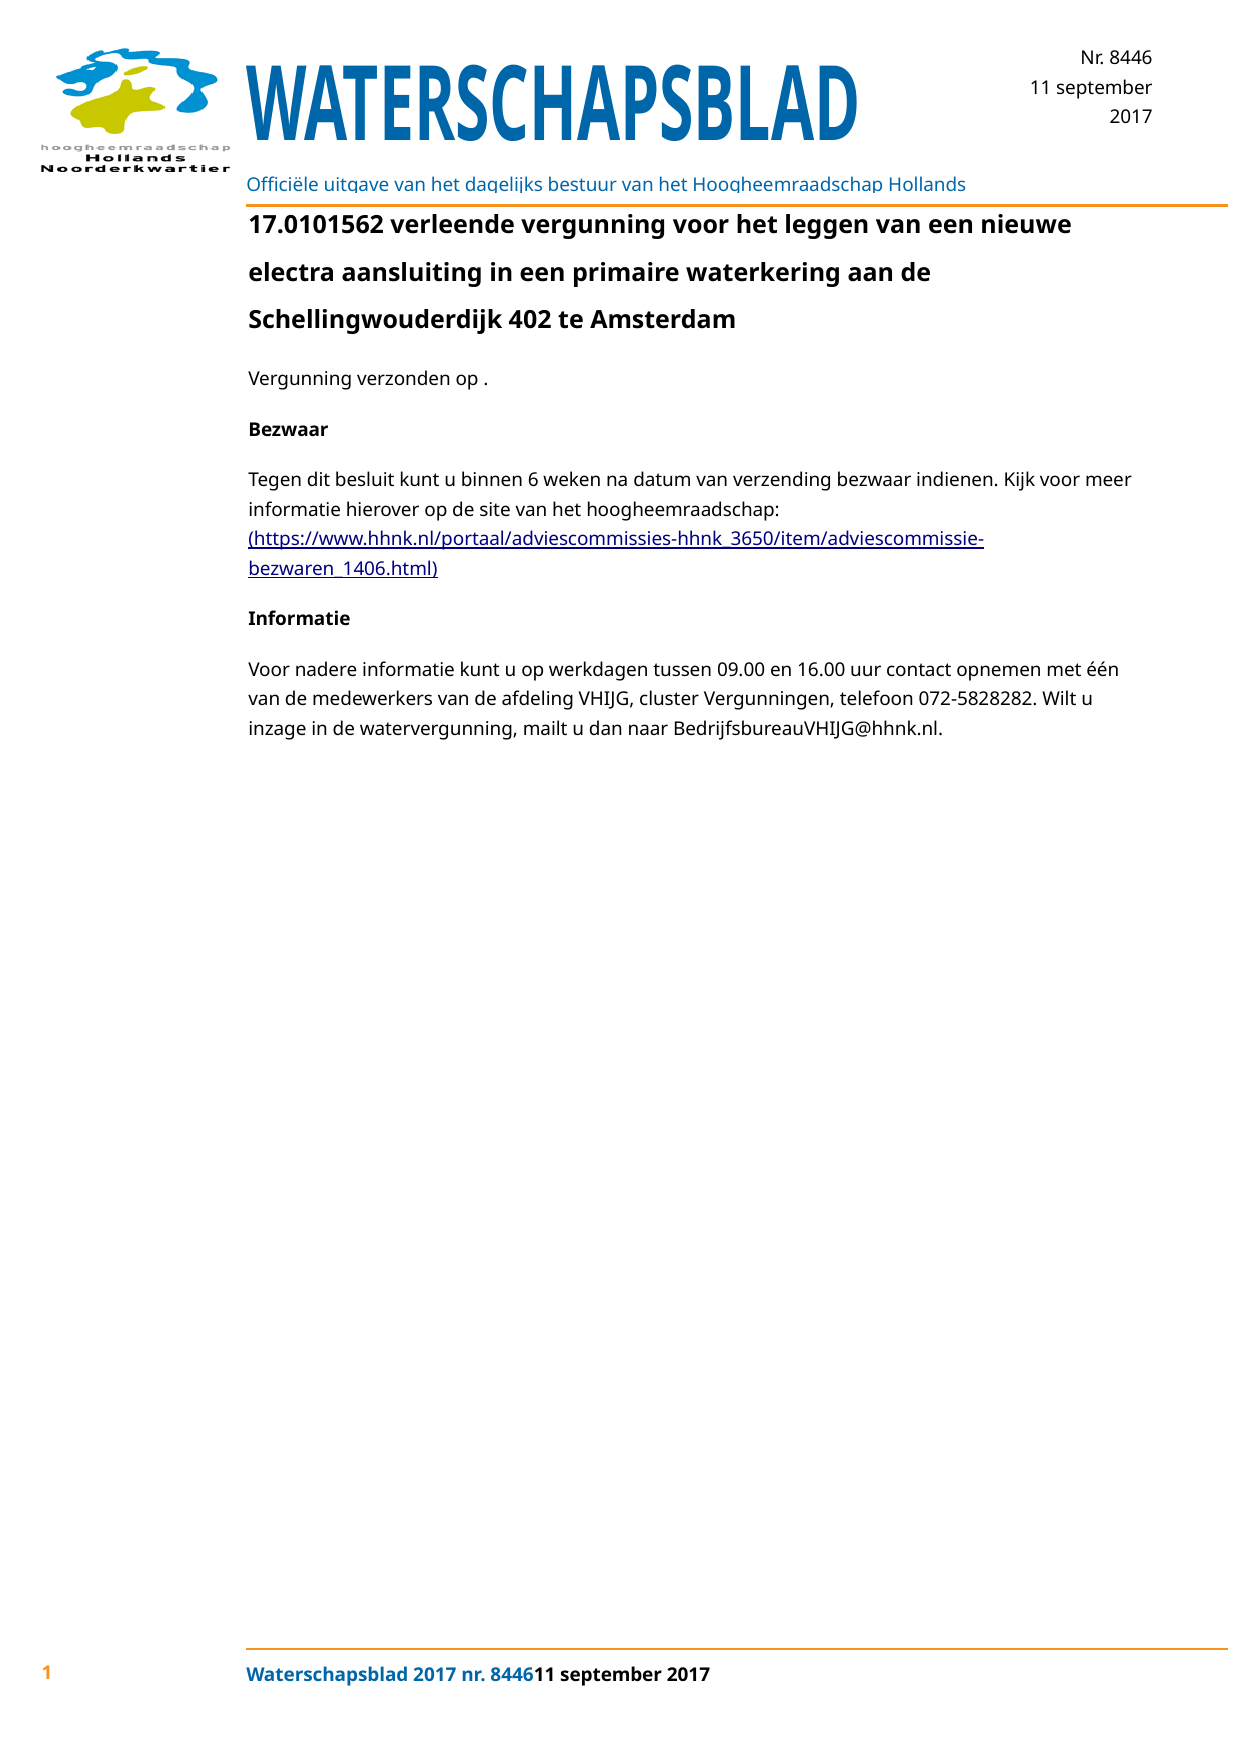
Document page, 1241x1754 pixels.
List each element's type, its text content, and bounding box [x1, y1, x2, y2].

text Tegen dit besluit kunt u binnen 6 weken na datum van verzending bezwaar indienen. Kijk voor meer informatie hierover op de site van het hoogheemraadschap: (https://www.hhnk.nl/portaal/adviescommissies-hhnk_3650/item/adviescommissie-bezwaren_1406.html) [248, 466, 1152, 581]
text 17.0101562 verleende vergunning voor het leggen van een nieuwe electra aansluiting in een primaire waterkering aan de Schellingwouderdijk 402 te Amsterdam [248, 207, 1152, 336]
text Voor nadere informatie kunt u op werkdagen tussen 09.00 en 16.00 uur contact opnemen met één van de medewerkers van de afdeling VHIJG, cluster Vergunningen, telefoon 072-5828282. Wilt u inzage in de watervergunning, mailt u dan naar BedrijfsbureauVHIJG@hhnk.nl. [248, 656, 1152, 741]
picture [41, 47, 231, 172]
text Bezwaar [248, 416, 1152, 442]
text Vergunning verzonden op . [248, 366, 1152, 391]
text Informatie [248, 606, 1152, 631]
